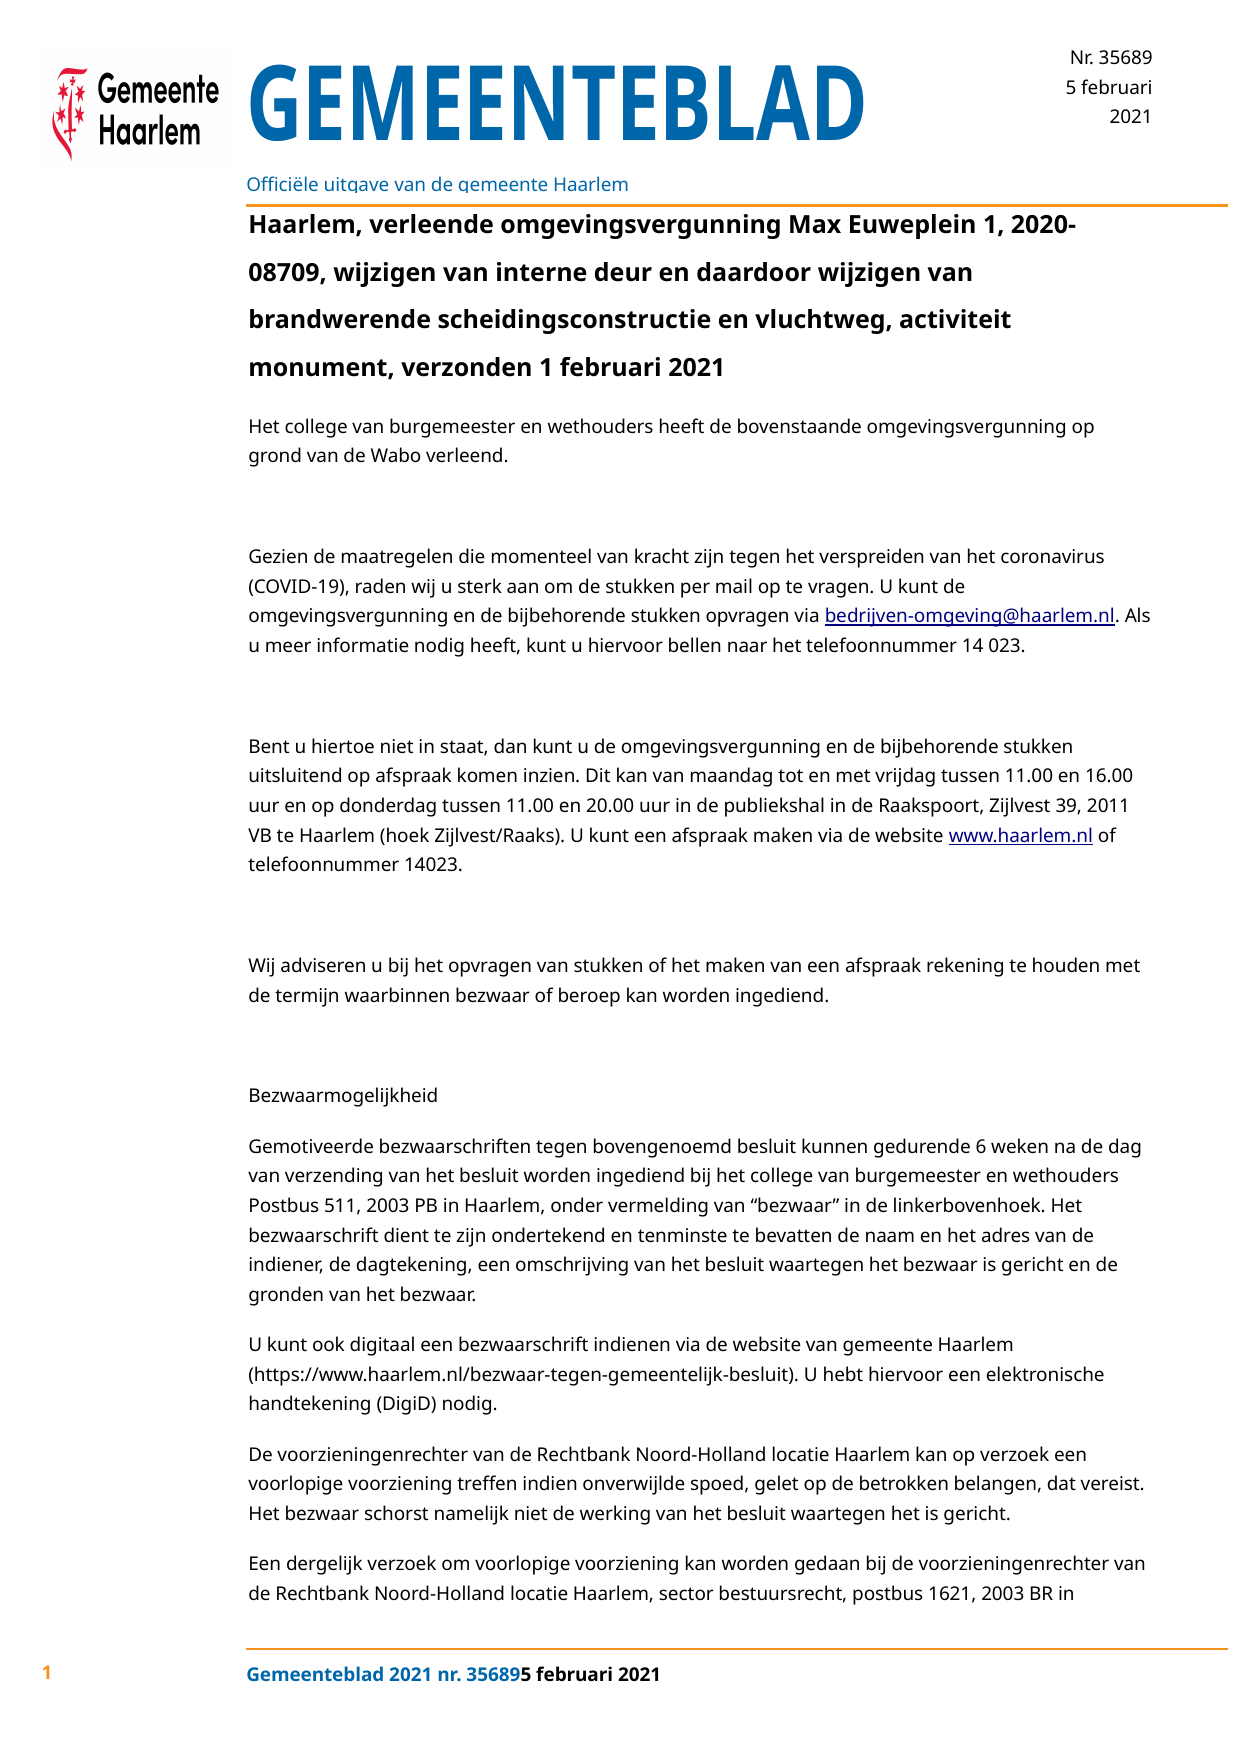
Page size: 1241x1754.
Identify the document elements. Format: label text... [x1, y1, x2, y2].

text Gezien de maatregelen die momenteel van kracht zijn tegen het verspreiden van het coronavirus (COVID-19), raden wij u sterk aan om de stukken per mail op te vragen. U kunt de omgevingsvergunning en de bijbehorende stukken opvragen via bedrijven-omgeving@haarlem.nl. Als u meer informatie nodig heeft, kunt u hiervoor bellen naar het telefoonnummer 14 023. [248, 543, 1152, 658]
picture [41, 47, 231, 172]
text Wij adviseren u bij het opvragen van stukken of het maken van een afspraak rekening te houden met de termijn waarbinnen bezwaar of beroep kan worden ingediend. [248, 952, 1152, 1008]
text Haarlem, verleende omgevingsvergunning Max Euweplein 1, 2020-08709, wijzigen van interne deur en daardoor wijzigen van brandwerende scheidingsconstructie en vluchtweg, activiteit monument, verzonden 1 februari 2021 [248, 207, 1152, 384]
text De voorzieningenrechter van de Rechtbank Noord-Holland locatie Haarlem kan op verzoek een voorlopige voorziening treffen indien onverwijlde spoed, gelet op de betrokken belangen, dat vereist. Het bezwaar schorst namelijk niet de werking van het besluit waartegen het is gericht. [248, 1441, 1152, 1526]
text Bent u hiertoe niet in staat, dan kunt u de omgevingsvergunning en de bijbehorende stukken uitsluitend op afspraak komen inzien. Dit kan van maandag tot en met vrijdag tussen 11.00 en 16.00 uur en op donderdag tussen 11.00 en 20.00 uur in de publiekshal in de Raakspoort, Zijlvest 39, 2011 VB te Haarlem (hoek Zijlvest/Raaks). U kunt een afspraak maken via de website www.haarlem.nl of telefoonnummer 14023. [248, 733, 1152, 877]
text U kunt ook digitaal een bezwaarschrift indienen via de website van gemeente Haarlem (https://www.haarlem.nl/bezwaar-tegen-gemeentelijk-besluit). U hebt hiervoor een elektronische handtekening (DigiD) nodig. [248, 1331, 1152, 1416]
text Gemotiveerde bezwaarschriften tegen bovengenoemd besluit kunnen gedurende 6 weken na de dag van verzending van het besluit worden ingediend bij het college van burgemeester en wethouders Postbus 511, 2003 PB in Haarlem, onder vermelding van “bezwaar” in de linkerbovenhoek. Het bezwaarschrift dient te zijn ondertekend en tenminste te bevatten de naam en het adres van de indiener, de dagtekening, een omschrijving van het besluit waartegen het bezwaar is gericht en de gronden van het bezwaar. [248, 1133, 1152, 1307]
text Een dergelijk verzoek om voorlopige voorziening kan worden gedaan bij de voorzieningenrechter van de Rechtbank Noord-Holland locatie Haarlem, sector bestuursrecht, postbus 1621, 2003 BR in [248, 1551, 1152, 1606]
text Bezwaarmogelijkheid [248, 1083, 1152, 1108]
text Het college van burgemeester en wethouders heeft de bovenstaande omgevingsvergunning op grond van de Wabo verleend. [248, 413, 1152, 468]
